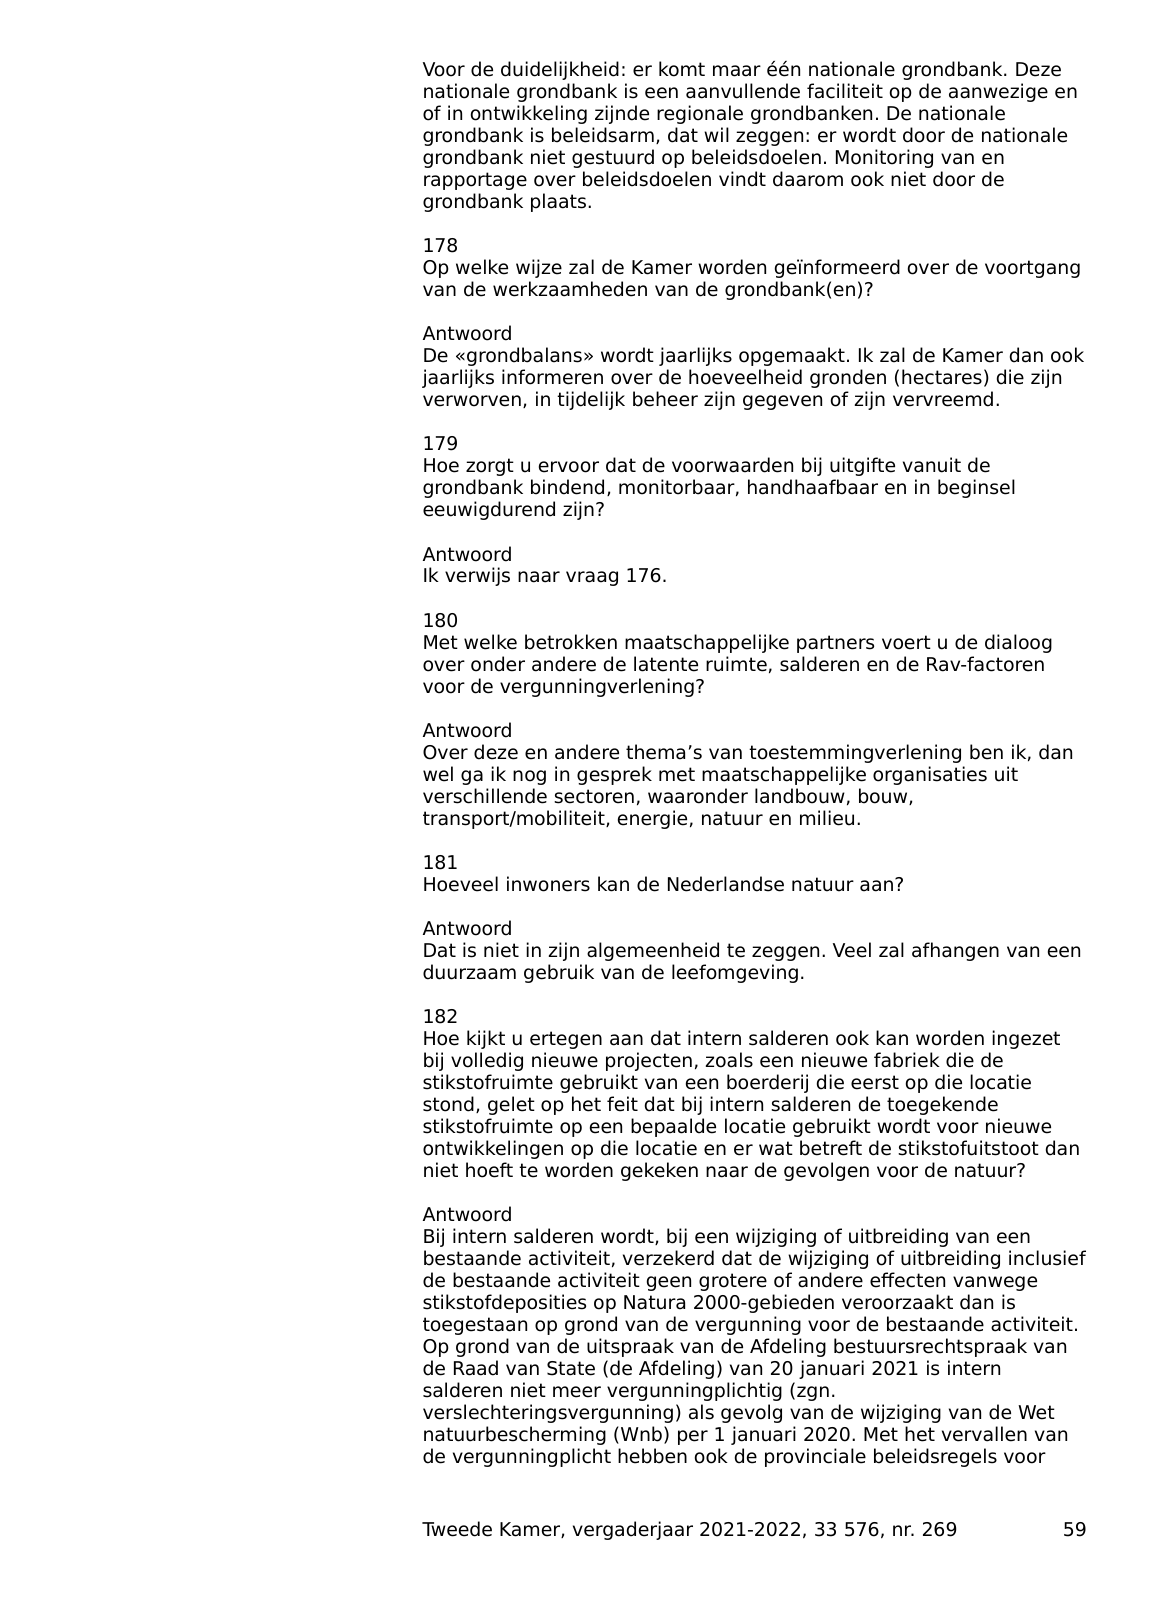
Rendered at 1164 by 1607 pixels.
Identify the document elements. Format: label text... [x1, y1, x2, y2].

text Hoe kijkt u ertegen aan dat intern salderen ook kan worden ingezet bij volledig nieuwe projecten, zoals een nieuwe fabriek die de stikstofruimte gebruikt van een boerderij die eerst op die locatie stond, gelet op het feit dat bij intern salderen de toegekende stikstofruimte op een bepaalde locatie gebruikt wordt voor nieuwe ontwikkelingen op die locatie en er wat betreft de stikstofuitstoot dan niet hoeft te worden gekeken naar de gevolgen voor de natuur? [422, 1028, 1087, 1182]
text Met welke betrokken maatschappelijke partners voert u de dialoog over onder andere de latente ruimte, salderen en de Rav-factoren voor de vergunningverlening? [422, 632, 1087, 697]
text 181 [422, 852, 1087, 874]
text Hoeveel inwoners kan de Nederlandse natuur aan? [422, 874, 1087, 896]
text 179 [422, 433, 1087, 455]
text Antwoord [422, 720, 1087, 742]
text De «grondbalans» wordt jaarlijks opgemaakt. Ik zal de Kamer dan ook jaarlijks informeren over de hoeveelheid gronden (hectares) die zijn verworven, in tijdelijk beheer zijn gegeven of zijn vervreemd. [422, 345, 1087, 411]
text Dat is niet in zijn algemeenheid te zeggen. Veel zal afhangen van een duurzaam gebruik van de leefomgeving. [422, 940, 1087, 984]
text Antwoord [422, 1204, 1087, 1226]
text Ik verwijs naar vraag 176. [422, 565, 1087, 587]
text Over deze en andere thema’s van toestemmingverlening ben ik, dan wel ga ik nog in gesprek met maatschappelijke organisaties uit verschillende sectoren, waaronder landbouw, bouw, transport/mobiliteit, energie, natuur en milieu. [422, 742, 1087, 829]
text 178 [422, 235, 1087, 257]
text Antwoord [422, 323, 1087, 345]
text Bij intern salderen wordt, bij een wijziging of uitbreiding van een bestaande activiteit, verzekerd dat de wijziging of uitbreiding inclusief de bestaande activiteit geen grotere of andere effecten vanwege stikstofdeposities op Natura 2000-gebieden veroorzaakt dan is toegestaan op grond van de vergunning voor de bestaande activiteit. Op grond van de uitspraak van de Afdeling bestuursrechtspraak van de Raad van State (de Afdeling) van 20 januari 2021 is intern salderen niet meer vergunningplichtig (zgn. verslechteringsvergunning) als gevolg van de wijziging van de Wet natuurbescherming (Wnb) per 1 januari 2020. Met het vervallen van de vergunningplicht hebben ook de provinciale beleidsregels voor [422, 1226, 1087, 1468]
text 182 [422, 1006, 1087, 1028]
text Antwoord [422, 918, 1087, 940]
text Hoe zorgt u ervoor dat de voorwaarden bij uitgifte vanuit de grondbank bindend, monitorbaar, handhaafbaar en in beginsel eeuwigdurend zijn? [422, 455, 1087, 521]
text Op welke wijze zal de Kamer worden geïnformeerd over de voortgang van de werkzaamheden van de grondbank(en)? [422, 257, 1087, 301]
text 180 [422, 609, 1087, 632]
text Antwoord [422, 543, 1087, 565]
text Voor de duidelijkheid: er komt maar één nationale grondbank. Deze nationale grondbank is een aanvullende faciliteit op de aanwezige en of in ontwikkeling zijnde regionale grondbanken. De nationale grondbank is beleidsarm, dat wil zeggen: er wordt door de nationale grondbank niet gestuurd op beleidsdoelen. Monitoring van en rapportage over beleidsdoelen vindt daarom ook niet door de grondbank plaats. [422, 59, 1087, 213]
